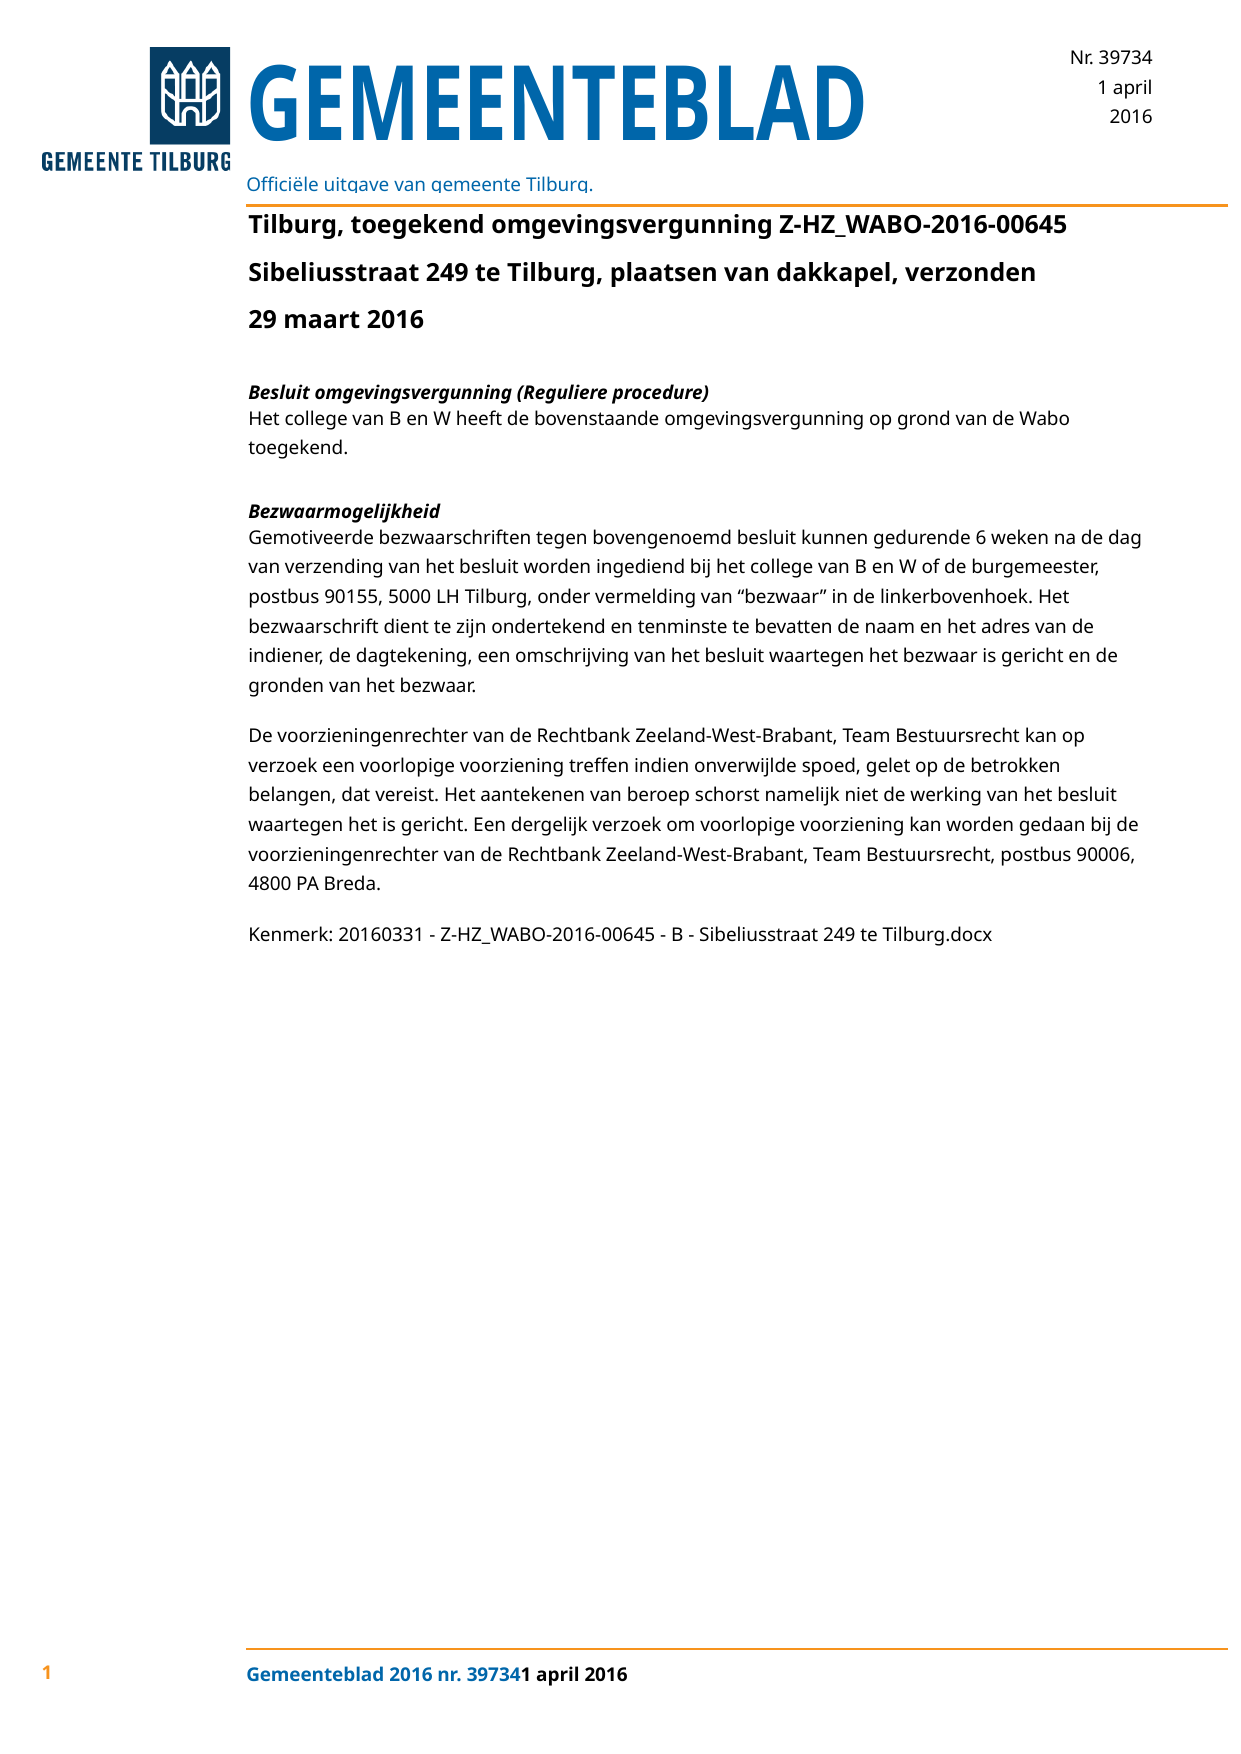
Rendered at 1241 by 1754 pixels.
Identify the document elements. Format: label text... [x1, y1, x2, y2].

text Kenmerk: 20160331 - Z-HZ_WABO-2016-00645 - B - Sibeliusstraat 249 te Tilburg.docx [248, 921, 1152, 946]
picture [41, 47, 231, 172]
text Besluit omgevingsvergunning (Reguliere procedure) [248, 379, 1152, 405]
text Het college van B en W heeft de bovenstaande omgevingsvergunning op grond van de Wabo toegekend. [248, 405, 1152, 460]
text Tilburg, toegekend omgevingsvergunning Z-HZ_WABO-2016-00645 Sibeliusstraat 249 te Tilburg, plaatsen van dakkapel, verzonden 29 maart 2016 [248, 207, 1152, 336]
text Bezwaarmogelijkheid [248, 498, 1152, 524]
text De voorzieningenrechter van de Rechtbank Zeeland-West-Brabant, Team Bestuursrecht kan op verzoek een voorlopige voorziening treffen indien onverwijlde spoed, gelet op de betrokken belangen, dat vereist. Het aantekenen van beroep schorst namelijk niet de werking van het besluit waartegen het is gericht. Een dergelijk verzoek om voorlopige voorziening kan worden gedaan bij de voorzieningenrechter van de Rechtbank Zeeland-West-Brabant, Team Bestuursrecht, postbus 90006, 4800 PA Breda. [248, 722, 1152, 896]
text Gemotiveerde bezwaarschriften tegen bovengenoemd besluit kunnen gedurende 6 weken na de dag van verzending van het besluit worden ingediend bij het college van B en W of de burgemeester, postbus 90155, 5000 LH Tilburg, onder vermelding van “bezwaar” in de linkerbovenhoek. Het bezwaarschrift dient te zijn ondertekend en tenminste te bevatten de naam en het adres van de indiener, de dagtekening, een omschrijving van het besluit waartegen het bezwaar is gericht en de gronden van het bezwaar. [248, 524, 1152, 698]
